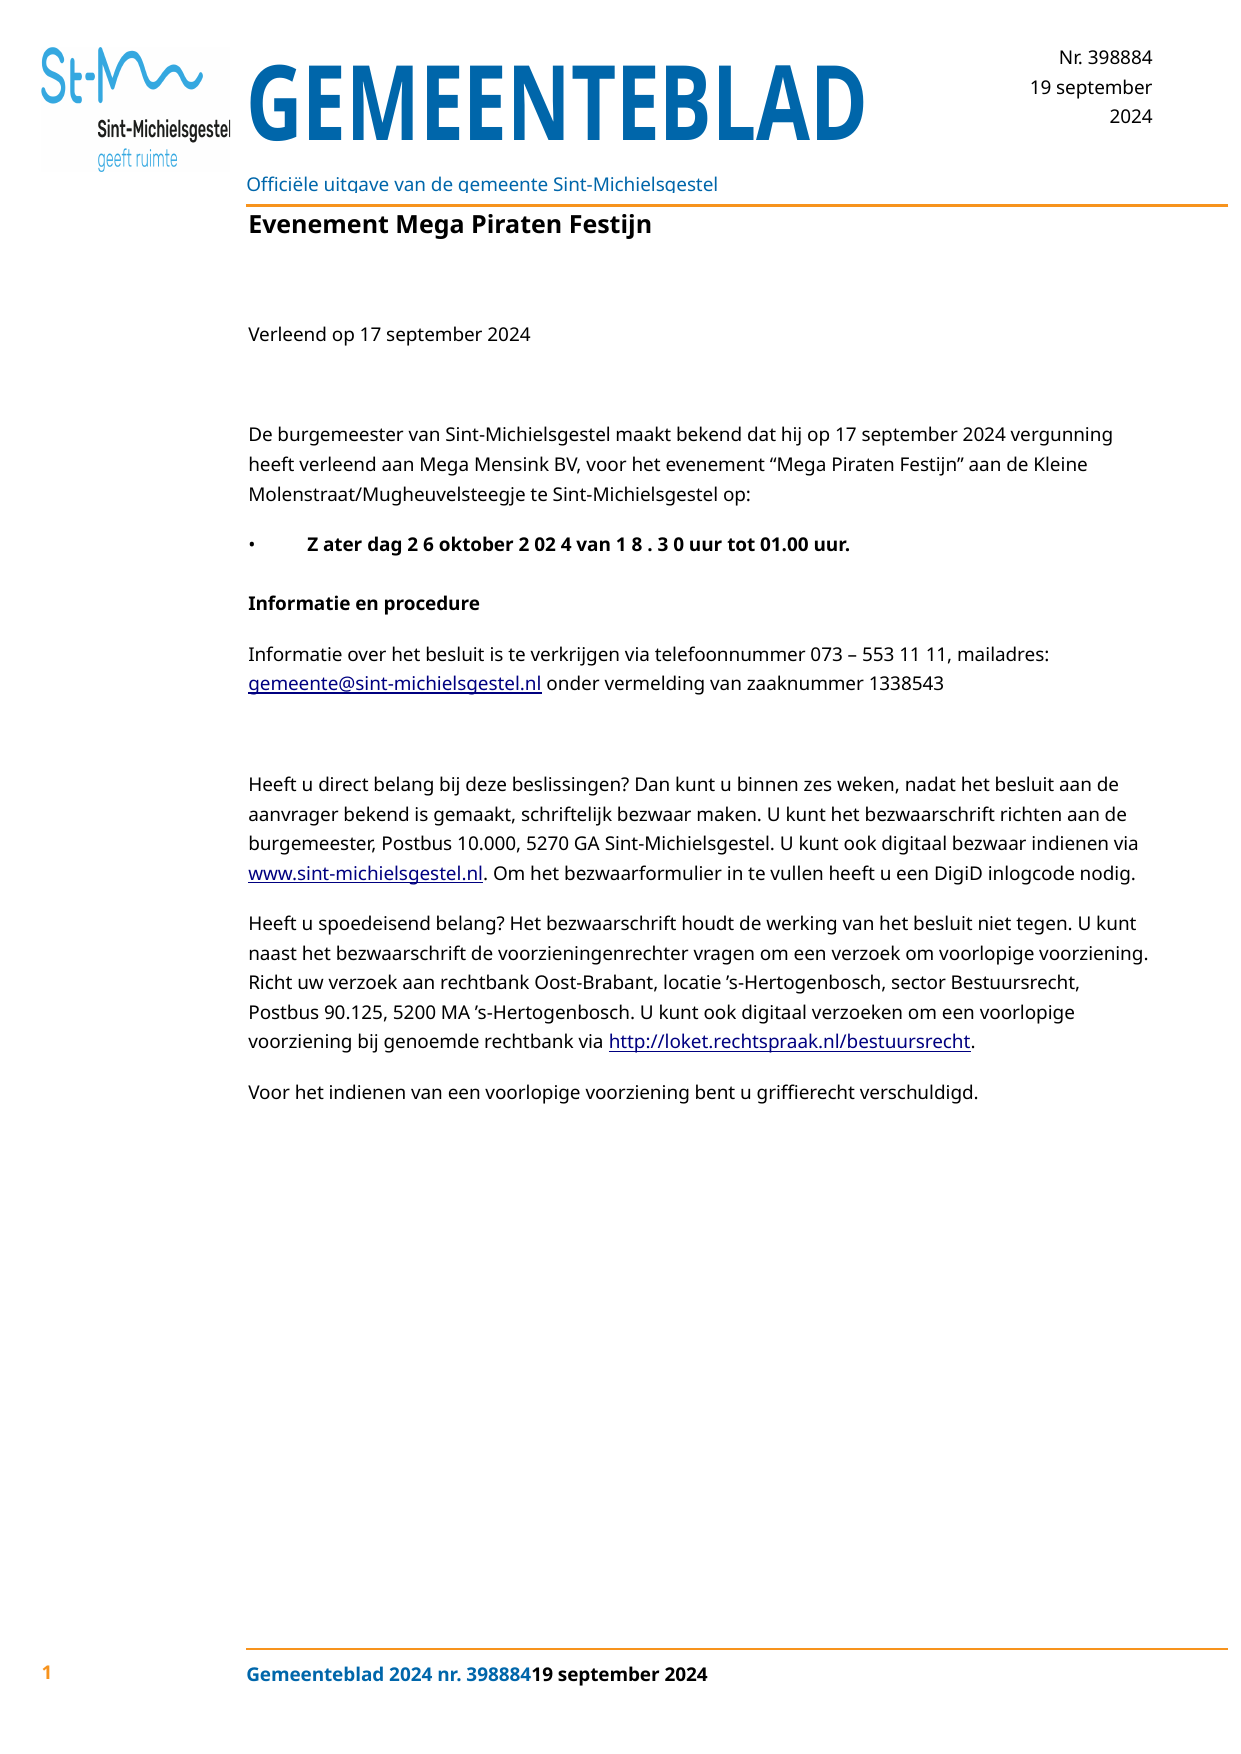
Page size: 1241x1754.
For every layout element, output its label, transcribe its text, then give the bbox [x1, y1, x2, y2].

text Voor het indienen van een voorlopige voorziening bent u griffierecht verschuldigd. [248, 1079, 1152, 1105]
text Heeft u spoedeisend belang? Het bezwaarschrift houdt de werking van het besluit niet tegen. U kunt naast het bezwaarschrift de voorzieningenrechter vragen om een verzoek om voorlopige voorziening. Richt uw verzoek aan rechtbank Oost-Brabant, locatie ’s-Hertogenbosch, sector Bestuursrecht, Postbus 90.125, 5200 MA ’s-Hertogenbosch. U kunt ook digitaal verzoeken om een voorlopige voorziening bij genoemde rechtbank via http://loket.rechtspraak.nl/bestuursrecht. [248, 910, 1152, 1054]
text Evenement Mega Piraten Festijn [248, 207, 1152, 241]
text Informatie over het besluit is te verkrijgen via telefoonnummer 073 – 553 11 11, mailadres: gemeente@sint-michielsgestel.nl onder vermelding van zaaknummer 1338543 [248, 641, 1152, 696]
text Verleend op 17 september 2024 [248, 321, 1152, 346]
text Informatie en procedure [248, 590, 1152, 616]
list Z ater dag 2 6 oktober 2 02 4 van 1 8 . 3 0 uur tot 01.00 uur. [248, 531, 1152, 557]
text Heeft u direct belang bij deze beslissingen? Dan kunt u binnen zes weken, nadat het besluit aan de aanvrager bekend is gemaakt, schriftelijk bezwaar maken. U kunt het bezwaarschrift richten aan de burgemeester, Postbus 10.000, 5270 GA Sint-Michielsgestel. U kunt ook digitaal bezwaar indienen via www.sint-michielsgestel.nl. Om het bezwaarformulier in te vullen heeft u een DigiD inlogcode nodig. [248, 771, 1152, 886]
text De burgemeester van Sint-Michielsgestel maakt bekend dat hij op 17 september 2024 vergunning heeft verleend aan Mega Mensink BV, voor het evenement “Mega Piraten Festijn” aan de Kleine Molenstraat/Mugheuvelsteegje te Sint-Michielsgestel op: [248, 422, 1152, 506]
picture [41, 47, 231, 172]
